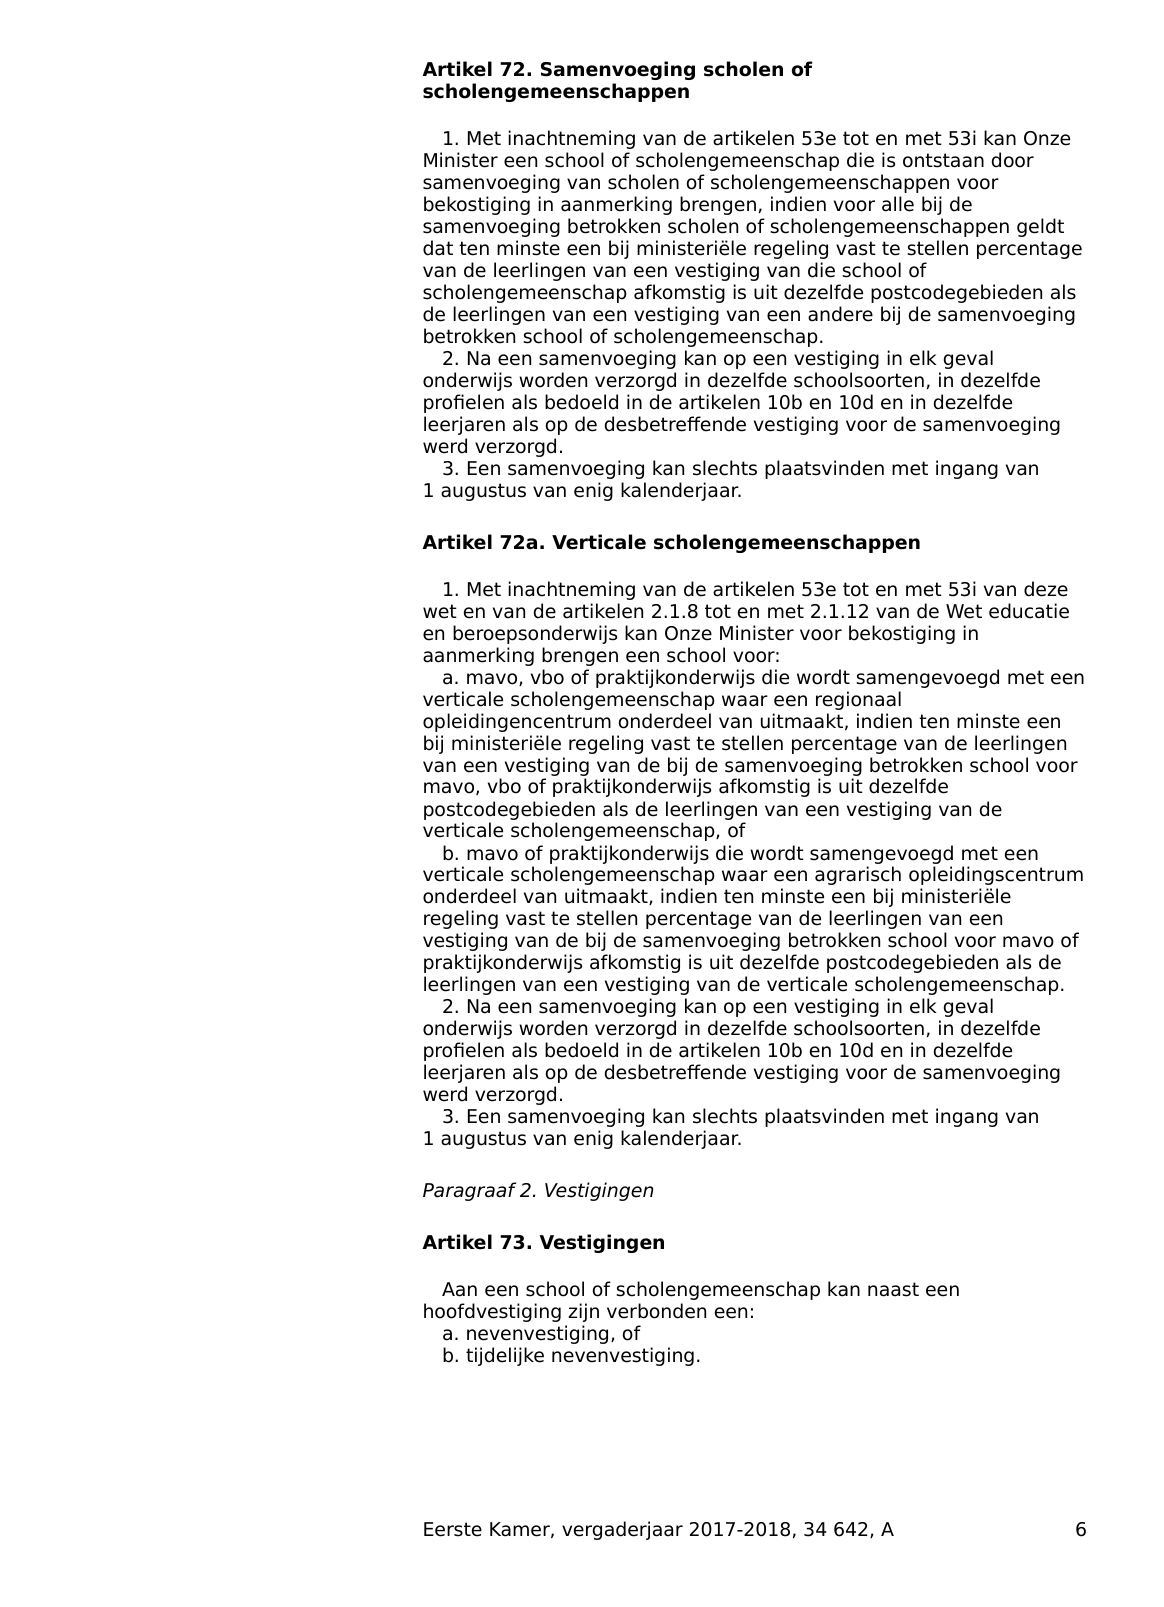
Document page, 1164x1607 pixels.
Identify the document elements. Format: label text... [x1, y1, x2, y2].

text 1. Met inachtneming van de artikelen 53e tot en met 53i kan Onze Minister een school of scholengemeenschap die is ontstaan door samenvoeging van scholen of scholengemeenschappen voor bekostiging in aanmerking brengen, indien voor alle bij de samenvoeging betrokken scholen of scholengemeenschappen geldt dat ten minste een bij ministeriële regeling vast te stellen percentage van de leerlingen van een vestiging van die school of scholengemeenschap afkomstig is uit dezelfde postcodegebieden als de leerlingen van een vestiging van een andere bij de samenvoeging betrokken school of scholengemeenschap. [422, 128, 1087, 348]
text 2. Na een samenvoeging kan op een vestiging in elk geval onderwijs worden verzorgd in dezelfde schoolsoorten, in dezelfde profielen als bedoeld in de artikelen 10b en 10d en in dezelfde leerjaren als op de desbetreffende vestiging voor de samenvoeging werd verzorgd. [422, 348, 1087, 458]
subtitle Artikel 73. Vestigingen [422, 1232, 1087, 1254]
text 3. Een samenvoeging kan slechts plaatsvinden met ingang van 1 augustus van enig kalenderjaar. [422, 458, 1087, 502]
text 3. Een samenvoeging kan slechts plaatsvinden met ingang van 1 augustus van enig kalenderjaar. [422, 1106, 1087, 1150]
subtitle Artikel 72. Samenvoeging scholen of scholengemeenschappen [422, 59, 1087, 103]
subtitle Paragraaf 2. Vestigingen [422, 1180, 1087, 1202]
text 2. Na een samenvoeging kan op een vestiging in elk geval onderwijs worden verzorgd in dezelfde schoolsoorten, in dezelfde profielen als bedoeld in de artikelen 10b en 10d en in dezelfde leerjaren als op de desbetreffende vestiging voor de samenvoeging werd verzorgd. [422, 996, 1087, 1106]
text a. mavo, vbo of praktijkonderwijs die wordt samengevoegd met een verticale scholengemeenschap waar een regionaal opleidingencentrum onderdeel van uitmaakt, indien ten minste een bij ministeriële regeling vast te stellen percentage van de leerlingen van een vestiging van de bij de samenvoeging betrokken school voor mavo, vbo of praktijkonderwijs afkomstig is uit dezelfde postcodegebieden als de leerlingen van een vestiging van de verticale scholengemeenschap, of [422, 667, 1087, 842]
text b. mavo of praktijkonderwijs die wordt samengevoegd met een verticale scholengemeenschap waar een agrarisch opleidingscentrum onderdeel van uitmaakt, indien ten minste een bij ministeriële regeling vast te stellen percentage van de leerlingen van een vestiging van de bij de samenvoeging betrokken school voor mavo of praktijkonderwijs afkomstig is uit dezelfde postcodegebieden als de leerlingen van een vestiging van de verticale scholengemeenschap. [422, 842, 1087, 996]
text Aan een school of scholengemeenschap kan naast een hoofdvestiging zijn verbonden een: [422, 1279, 1087, 1323]
subtitle Artikel 72a. Verticale scholengemeenschappen [422, 532, 1087, 554]
text b. tijdelijke nevenvestiging. [422, 1345, 1087, 1367]
text 1. Met inachtneming van de artikelen 53e tot en met 53i van deze wet en van de artikelen 2.1.8 tot en met 2.1.12 van de Wet educatie en beroepsonderwijs kan Onze Minister voor bekostiging in aanmerking brengen een school voor: [422, 579, 1087, 667]
text a. nevenvestiging, of [422, 1323, 1087, 1345]
